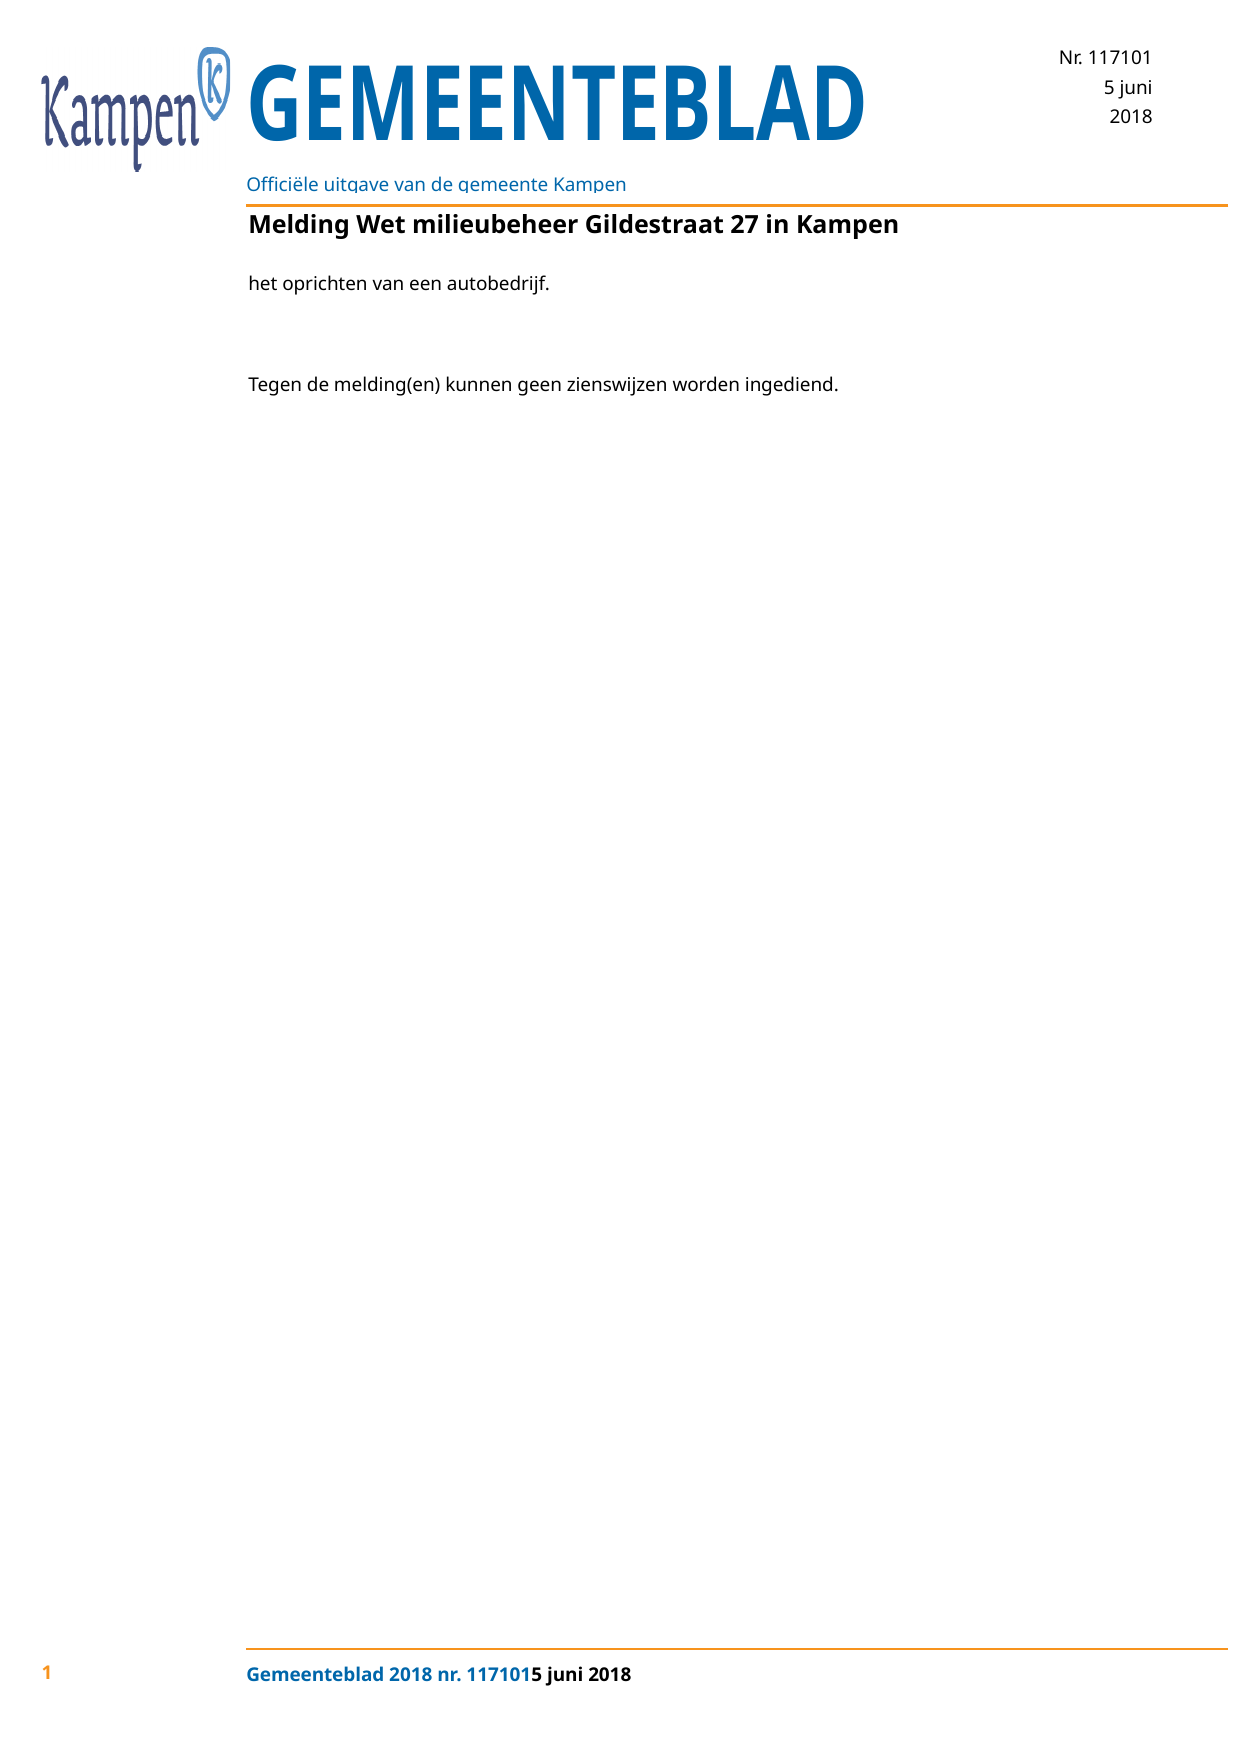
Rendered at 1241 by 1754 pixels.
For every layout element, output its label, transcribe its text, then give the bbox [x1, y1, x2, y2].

text Melding Wet milieubeheer Gildestraat 27 in Kampen [248, 207, 1152, 241]
text Tegen de melding(en) kunnen geen zienswijzen worden ingediend. [248, 371, 1152, 397]
picture [41, 47, 231, 172]
text het oprichten van een autobedrijf. [248, 270, 1152, 296]
